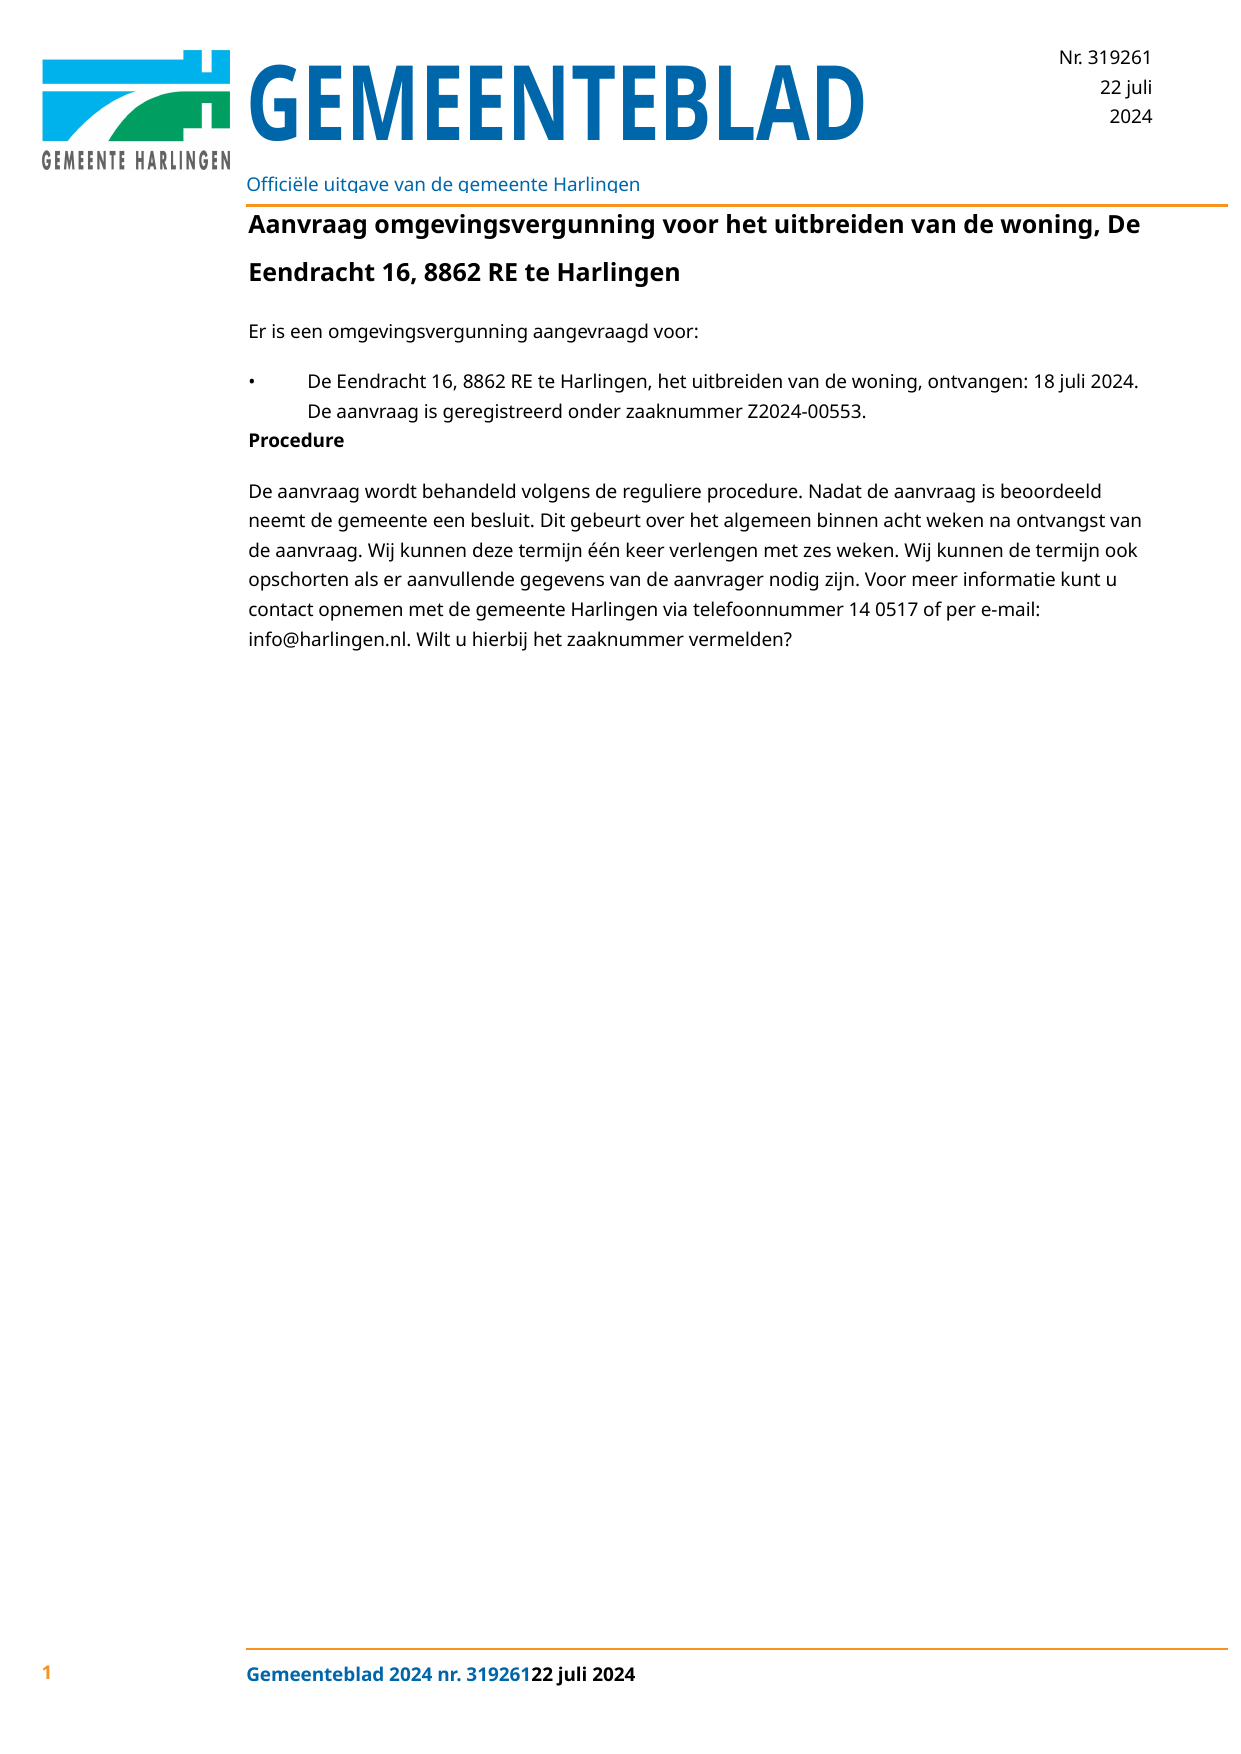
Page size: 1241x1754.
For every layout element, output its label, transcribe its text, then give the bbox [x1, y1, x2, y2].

list De Eendracht 16, 8862 RE te Harlingen, het uitbreiden van de woning, ontvangen: 18 juli 2024. De aanvraag is geregistreerd onder zaaknummer Z2024-00553. [248, 368, 1152, 424]
text De aanvraag wordt behandeld volgens de reguliere procedure. Nadat de aanvraag is beoordeeld neemt de gemeente een besluit. Dit gebeurt over het algemeen binnen acht weken na ontvangst van de aanvraag. Wij kunnen deze termijn één keer verlengen met zes weken. Wij kunnen de termijn ook opschorten als er aanvullende gegevens van de aanvrager nodig zijn. Voor meer informatie kunt u contact opnemen met de gemeente Harlingen via telefoonnummer 14 0517 of per e-mail: info@harlingen.nl. Wilt u hierbij het zaaknummer vermelden? [248, 478, 1152, 652]
text Procedure [248, 427, 1152, 453]
picture [41, 47, 231, 172]
text Aanvraag omgevingsvergunning voor het uitbreiden van de woning, De Eendracht 16, 8862 RE te Harlingen [248, 207, 1152, 288]
text Er is een omgevingsvergunning aangevraagd voor: [248, 318, 1152, 344]
